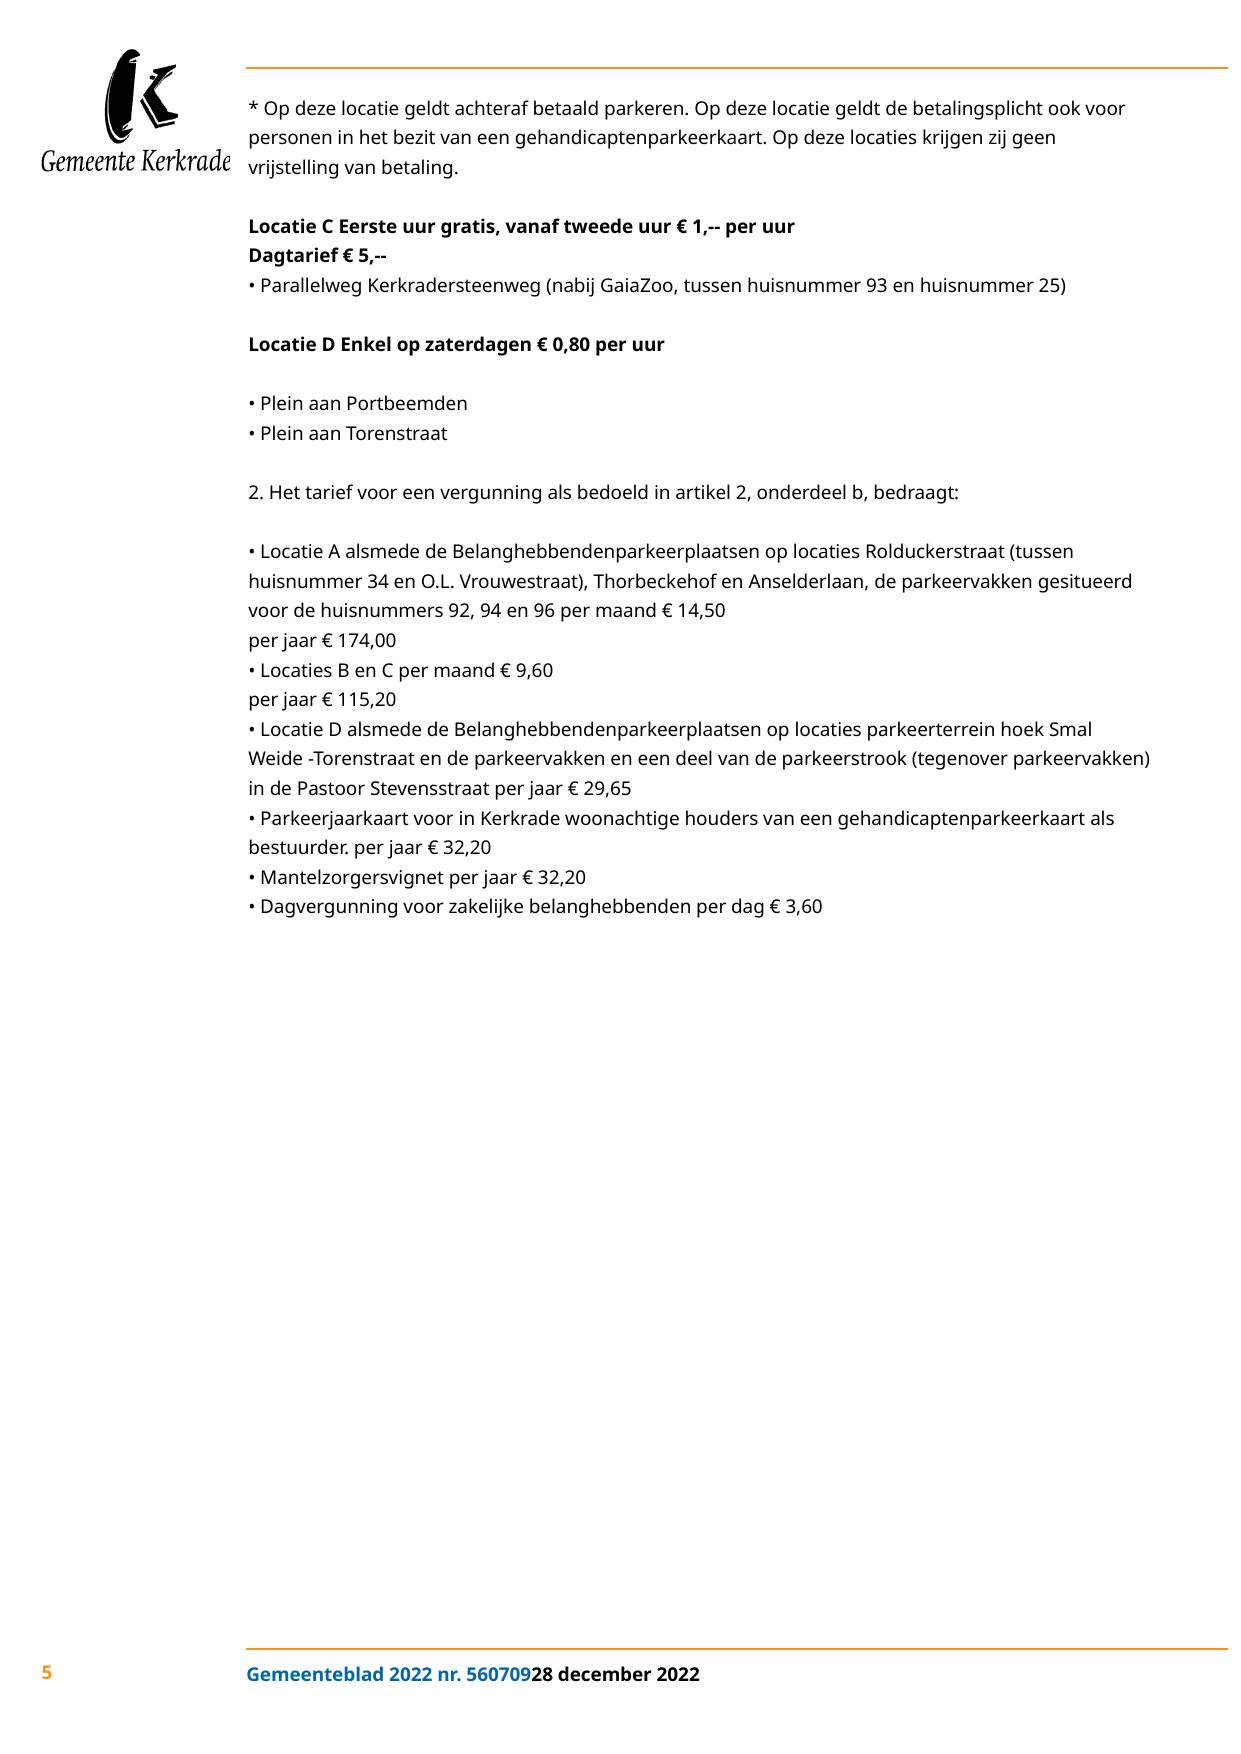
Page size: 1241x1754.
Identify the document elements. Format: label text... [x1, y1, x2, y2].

text • Mantelzorgersvignet per jaar € 32,20 [248, 864, 1152, 890]
text • Plein aan Portbeemden [248, 391, 1152, 416]
text * Op deze locatie geldt achteraf betaald parkeren. Op deze locatie geldt de betalingsplicht ook voor personen in het bezit van een gehandicaptenparkeerkaart. Op deze locaties krijgen zij geen vrijstelling van betaling. [248, 95, 1152, 180]
text • Locatie D alsmede de Belanghebbendenparkeerplaatsen op locaties parkeerterrein hoek Smal [248, 716, 1152, 742]
text per jaar € 115,20 [248, 686, 1152, 712]
text Dagtarief € 5,-- [248, 243, 1152, 268]
text • Dagvergunning voor zakelijke belanghebbenden per dag € 3,60 [248, 893, 1152, 919]
text Locatie C Eerste uur gratis, vanaf tweede uur € 1,-- per uur [248, 213, 1152, 239]
text • Locaties B en C per maand € 9,60 [248, 657, 1152, 683]
text per jaar € 174,00 [248, 627, 1152, 653]
text • Locatie A alsmede de Belanghebbendenparkeerplaatsen op locaties Rolduckerstraat (tussen [248, 538, 1152, 564]
text Weide -Torenstraat en de parkeervakken en een deel van de parkeerstrook (tegenover parkeervakken) in de Pastoor Stevensstraat per jaar € 29,65 [248, 746, 1152, 801]
text bestuurder. per jaar € 32,20 [248, 834, 1152, 860]
text 2. Het tarief voor een vergunning als bedoeld in artikel 2, onderdeel b, bedraagt: [248, 479, 1152, 505]
text Locatie D Enkel op zaterdagen € 0,80 per uur [248, 331, 1152, 357]
text • Parkeerjaarkaart voor in Kerkrade woonachtige houders van een gehandicaptenparkeerkaart als [248, 805, 1152, 831]
picture [41, 47, 231, 172]
text • Parallelweg Kerkradersteenweg (nabij GaiaZoo, tussen huisnummer 93 en huisnummer 25) [248, 272, 1152, 298]
text • Plein aan Torenstraat [248, 420, 1152, 446]
text huisnummer 34 en O.L. Vrouwestraat), Thorbeckehof en Anselderlaan, de parkeervakken gesitueerd voor de huisnummers 92, 94 en 96 per maand € 14,50 [248, 568, 1152, 623]
